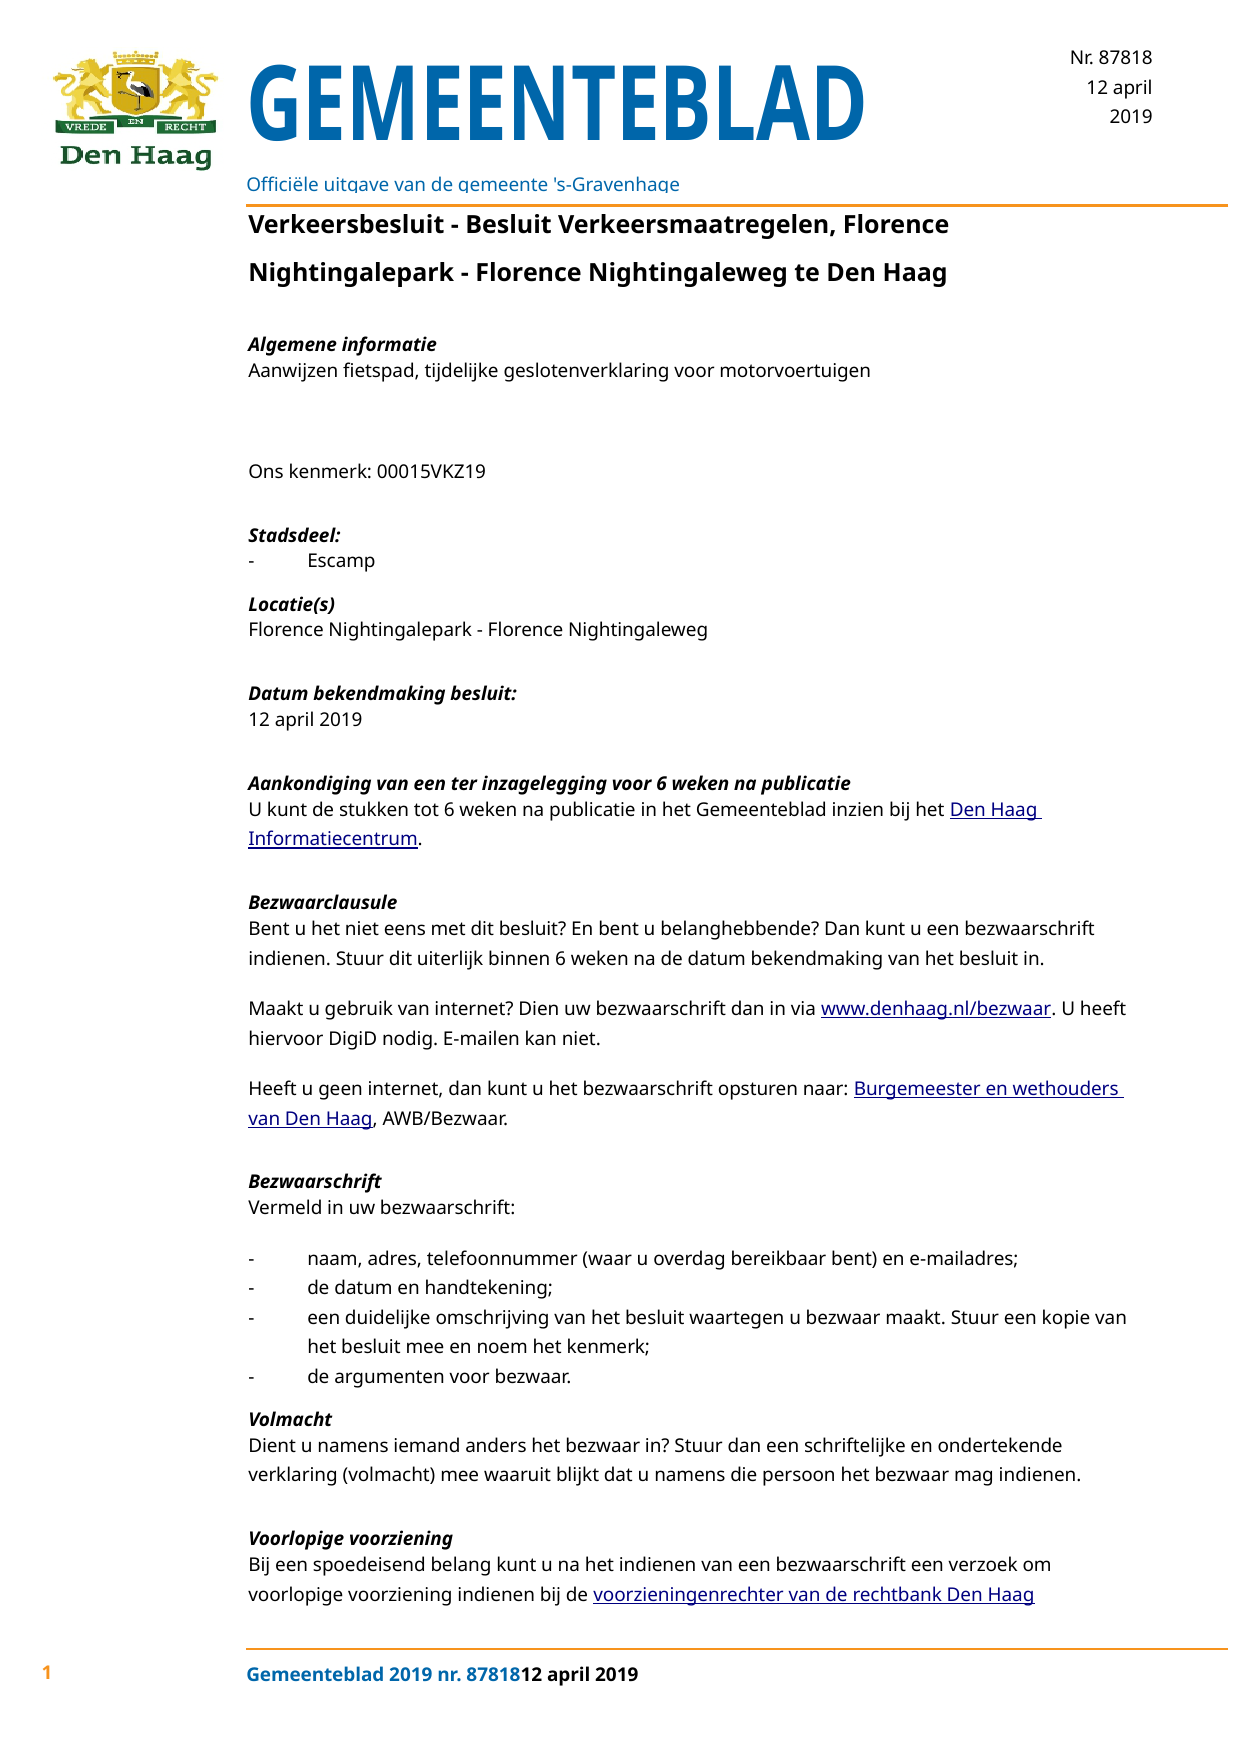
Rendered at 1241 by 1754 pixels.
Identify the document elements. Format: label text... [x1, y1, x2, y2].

list Escamp [248, 548, 1152, 573]
text Heeft u geen internet, dan kunt u het bezwaarschrift opsturen naar: Burgemeester en wethouders van Den Haag, AWB/Bezwaar. [248, 1075, 1152, 1131]
list naam, adres, telefoonnummer (waar u overdag bereikbaar bent) en e-mailadres; [248, 1245, 1152, 1271]
picture [41, 47, 231, 172]
text Voorlopige voorziening [248, 1526, 1152, 1551]
text Bezwaarschrift [248, 1169, 1152, 1194]
list de argumenten voor bezwaar. [248, 1363, 1152, 1389]
text Bij een spoedeisend belang kunt u na het indienen van een bezwaarschrift een verzoek om voorlopige voorziening indienen bij de voorzieningenrechter van de rechtbank Den Haag [248, 1551, 1152, 1607]
text Dient u namens iemand anders het bezwaar in? Stuur dan een schriftelijke en ondertekende verklaring (volmacht) mee waaruit blijkt dat u namens die persoon het bezwaar mag indienen. [248, 1432, 1152, 1487]
text Bent u het niet eens met dit besluit? En bent u belanghebbende? Dan kunt u een bezwaarschrift indienen. Stuur dit uiterlijk binnen 6 weken na de datum bekendmaking van het besluit in. [248, 915, 1152, 971]
text Maakt u gebruik van internet? Dien uw bezwaarschrift dan in via www.denhaag.nl/bezwaar. U heeft hiervoor DigiD nodig. E-mailen kan niet. [248, 995, 1152, 1051]
text U kunt de stukken tot 6 weken na publicatie in het Gemeenteblad inzien bij het Den Haag Informatiecentrum. [248, 796, 1152, 851]
text Vermeld in uw bezwaarschrift: [248, 1194, 1152, 1220]
text Aanwijzen fietspad, tijdelijke geslotenverklaring voor motorvoertuigen [248, 357, 1152, 383]
text Florence Nightingalepark - Florence Nightingaleweg [248, 617, 1152, 642]
text Datum bekendmaking besluit: [248, 681, 1152, 706]
text Stadsdeel: [248, 522, 1152, 548]
list de datum en handtekening; [248, 1274, 1152, 1300]
text Aankondiging van een ter inzagelegging voor 6 weken na publicatie [248, 770, 1152, 796]
list een duidelijke omschrijving van het besluit waartegen u bezwaar maakt. Stuur een kopie van het besluit mee en noem het kenmerk; [248, 1304, 1152, 1359]
text Algemene informatie [248, 331, 1152, 357]
text Volmacht [248, 1406, 1152, 1432]
text 12 april 2019 [248, 706, 1152, 732]
text Ons kenmerk: 00015VKZ19 [248, 458, 1152, 484]
text Locatie(s) [248, 591, 1152, 617]
text Verkeersbesluit - Besluit Verkeersmaatregelen, Florence Nightingalepark - Florence Nightingaleweg te Den Haag [248, 207, 1152, 288]
text Bezwaarclausule [248, 889, 1152, 915]
